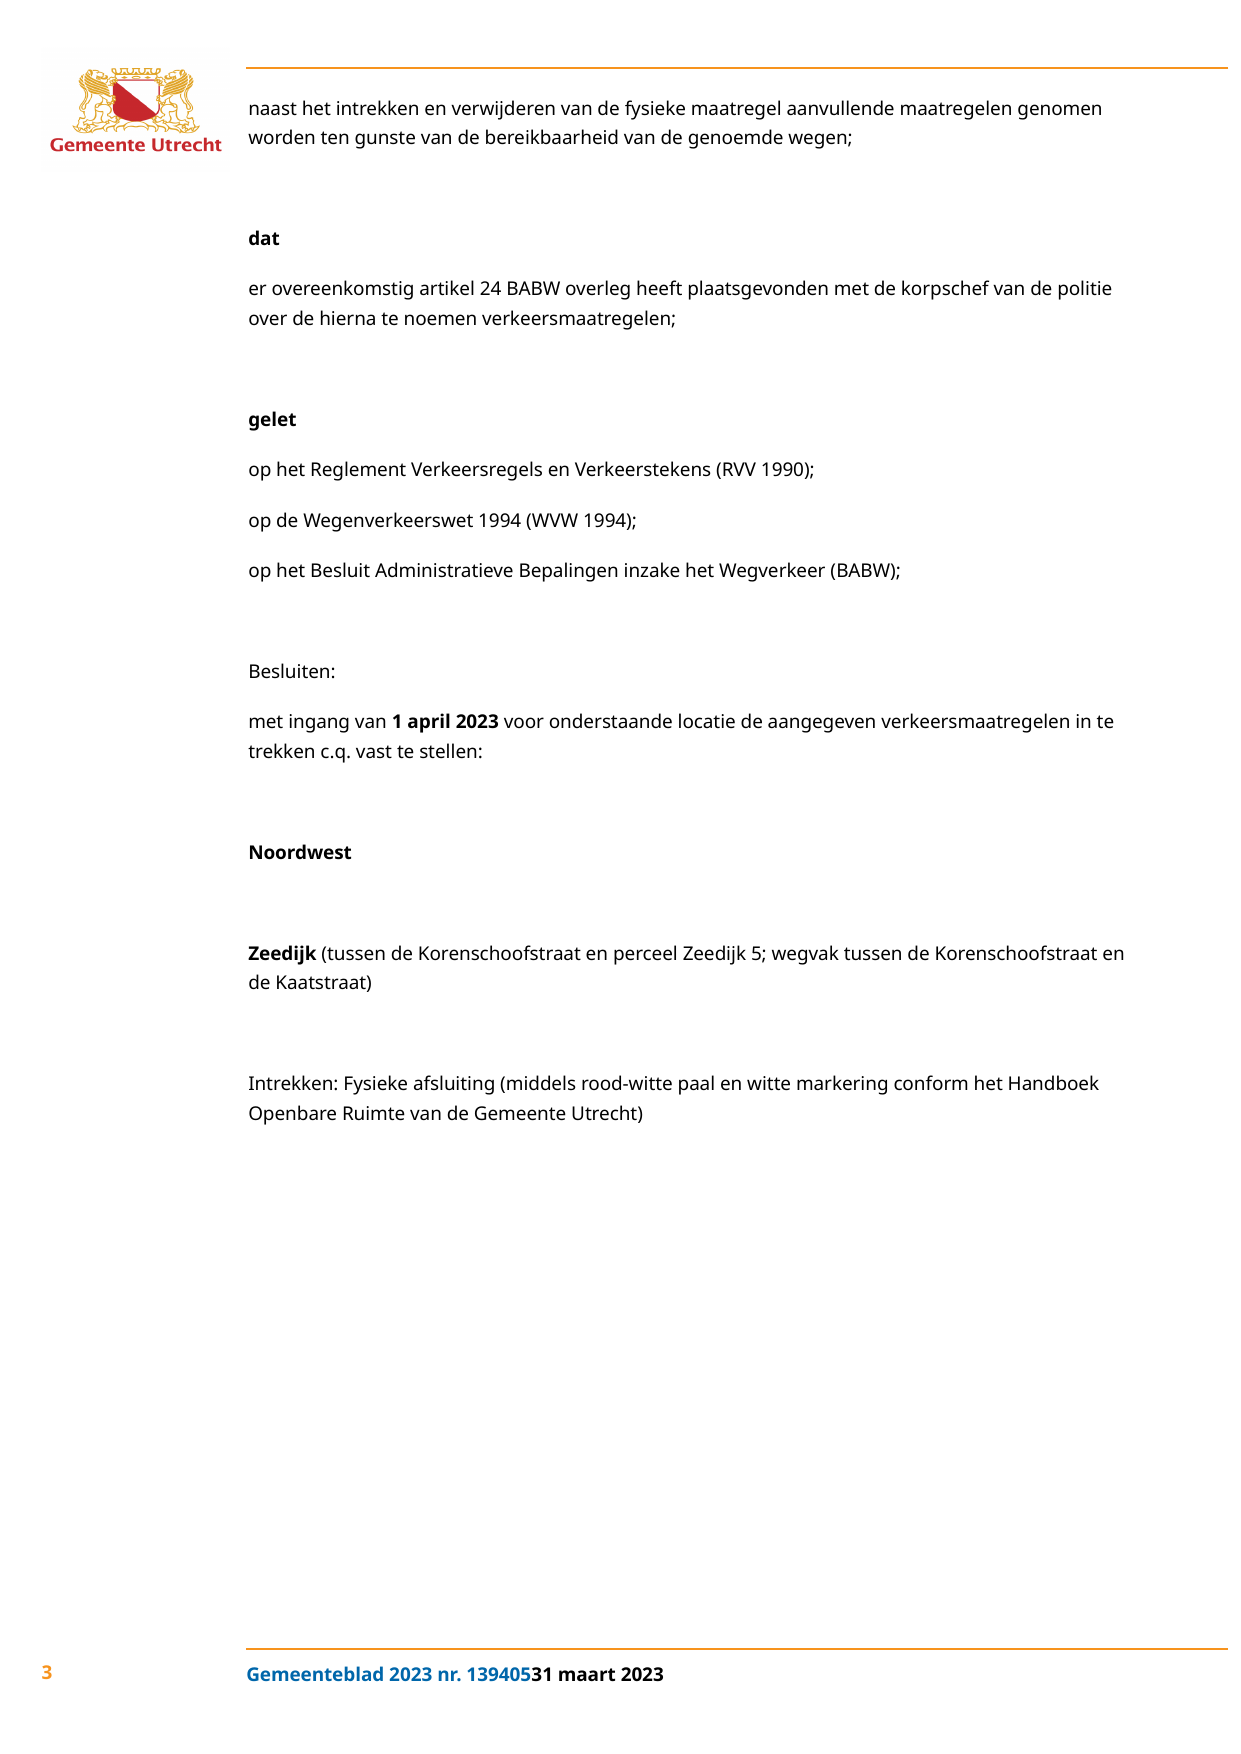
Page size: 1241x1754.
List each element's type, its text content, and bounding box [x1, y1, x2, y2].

text Besluiten: [248, 658, 1152, 684]
text op de Wegenverkeerswet 1994 (WVW 1994); [248, 507, 1152, 533]
picture [41, 47, 231, 172]
text Zeedijk (tussen de Korenschoofstraat en perceel Zeedijk 5; wegvak tussen de Korenschoofstraat en de Kaatstraat) [248, 940, 1152, 995]
text op het Reglement Verkeersregels en Verkeerstekens (RVV 1990); [248, 456, 1152, 482]
text met ingang van 1 april 2023 voor onderstaande locatie de aangegeven verkeersmaatregelen in te trekken c.q. vast te stellen: [248, 708, 1152, 764]
text er overeenkomstig artikel 24 BABW overleg heeft plaatsgevonden met de korpschef van de politie over de hierna te noemen verkeersmaatregelen; [248, 276, 1152, 331]
text op het Besluit Administratieve Bepalingen inzake het Wegverkeer (BABW); [248, 557, 1152, 583]
text dat [248, 225, 1152, 251]
text naast het intrekken en verwijderen van de fysieke maatregel aanvullende maatregelen genomen worden ten gunste van de bereikbaarheid van de genoemde wegen; [248, 95, 1152, 150]
text Intrekken: Fysieke afsluiting (middels rood-witte paal en witte markering conform het Handboek Openbare Ruimte van de Gemeente Utrecht) [248, 1070, 1152, 1126]
text gelet [248, 406, 1152, 432]
text Noordwest [248, 839, 1152, 865]
